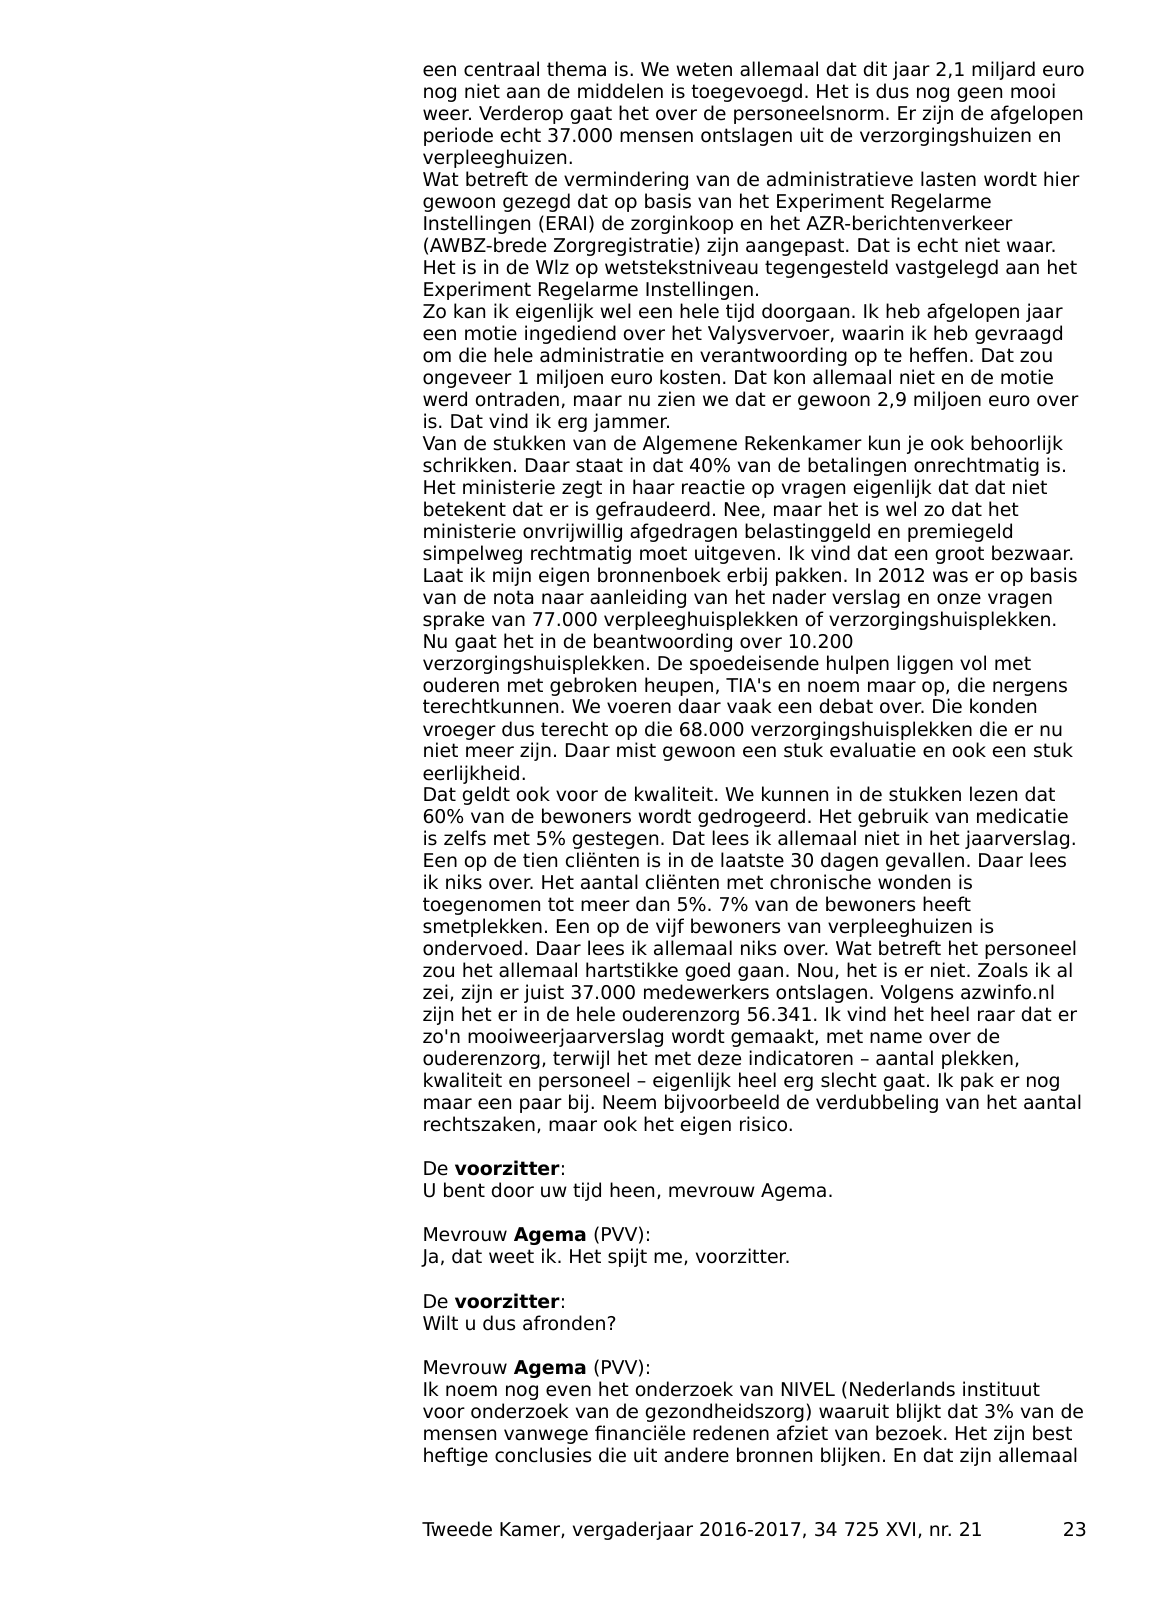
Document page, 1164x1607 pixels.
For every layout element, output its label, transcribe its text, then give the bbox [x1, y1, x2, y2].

text De voorzitter: [422, 1291, 1087, 1312]
text Van de stukken van de Algemene Rekenkamer kun je ook behoorlijk schrikken. Daar staat in dat 40% van de betalingen onrechtmatig is. Het ministerie zegt in haar reactie op vragen eigenlijk dat dat niet betekent dat er is gefraudeerd. Nee, maar het is wel zo dat het ministerie onvrijwillig afgedragen belastinggeld en premiegeld simpelweg rechtmatig moet uitgeven. Ik vind dat een groot bezwaar. Laat ik mijn eigen bronnenboek erbij pakken. In 2012 was er op basis van de nota naar aanleiding van het nader verslag en onze vragen sprake van 77.000 verpleeghuisplekken of verzorgingshuisplekken. Nu gaat het in de beantwoording over 10.200 verzorgingshuisplekken. De spoedeisende hulpen liggen vol met ouderen met gebroken heupen, TIA's en noem maar op, die nergens terechtkunnen. We voeren daar vaak een debat over. Die konden vroeger dus terecht op die 68.000 verzorgingshuisplekken die er nu niet meer zijn. Daar mist gewoon een stuk evaluatie en ook een stuk eerlijkheid. [422, 433, 1087, 784]
text Zo kan ik eigenlijk wel een hele tijd doorgaan. Ik heb afgelopen jaar een motie ingediend over het Valysvervoer, waarin ik heb gevraagd om die hele administratie en verantwoording op te heffen. Dat zou ongeveer 1 miljoen euro kosten. Dat kon allemaal niet en de motie werd ontraden, maar nu zien we dat er gewoon 2,9 miljoen euro over is. Dat vind ik erg jammer. [422, 301, 1087, 433]
text Wat betreft de vermindering van de administratieve lasten wordt hier gewoon gezegd dat op basis van het Experiment Regelarme Instellingen (ERAI) de zorginkoop en het AZR-berichtenverkeer (AWBZ-brede Zorgregistratie) zijn aangepast. Dat is echt niet waar. Het is in de Wlz op wetstekstniveau tegengesteld vastgelegd aan het Experiment Regelarme Instellingen. [422, 169, 1087, 301]
text Ja, dat weet ik. Het spijt me, voorzitter. [422, 1246, 1087, 1268]
text een centraal thema is. We weten allemaal dat dit jaar 2,1 miljard euro nog niet aan de middelen is toegevoegd. Het is dus nog geen mooi weer. Verderop gaat het over de personeelsnorm. Er zijn de afgelopen periode echt 37.000 mensen ontslagen uit de verzorgingshuizen en verpleeghuizen. [422, 59, 1087, 169]
text Wilt u dus afronden? [422, 1312, 1087, 1334]
text Mevrouw Agema (PVV): [422, 1224, 1087, 1246]
text De voorzitter: [422, 1158, 1087, 1180]
text Ik noem nog even het onderzoek van NIVEL (Nederlands instituut voor onderzoek van de gezondheidszorg) waaruit blijkt dat 3% van de mensen vanwege financiële redenen afziet van bezoek. Het zijn best heftige conclusies die uit andere bronnen blijken. En dat zijn allemaal [422, 1379, 1087, 1467]
text Dat geldt ook voor de kwaliteit. We kunnen in de stukken lezen dat 60% van de bewoners wordt gedrogeerd. Het gebruik van medicatie is zelfs met 5% gestegen. Dat lees ik allemaal niet in het jaarverslag. Een op de tien cliënten is in de laatste 30 dagen gevallen. Daar lees ik niks over. Het aantal cliënten met chronische wonden is toegenomen tot meer dan 5%. 7% van de bewoners heeft smetplekken. Een op de vijf bewoners van verpleeghuizen is ondervoed. Daar lees ik allemaal niks over. Wat betreft het personeel zou het allemaal hartstikke goed gaan. Nou, het is er niet. Zoals ik al zei, zijn er juist 37.000 medewerkers ontslagen. Volgens azwinfo.nl zijn het er in de hele ouderenzorg 56.341. Ik vind het heel raar dat er zo'n mooiweerjaarverslag wordt gemaakt, met name over de ouderenzorg, terwijl het met deze indicatoren – aantal plekken, kwaliteit en personeel – eigenlijk heel erg slecht gaat. Ik pak er nog maar een paar bij. Neem bijvoorbeeld de verdubbeling van het aantal rechtszaken, maar ook het eigen risico. [422, 784, 1087, 1136]
text U bent door uw tijd heen, mevrouw Agema. [422, 1180, 1087, 1202]
text Mevrouw Agema (PVV): [422, 1357, 1087, 1379]
